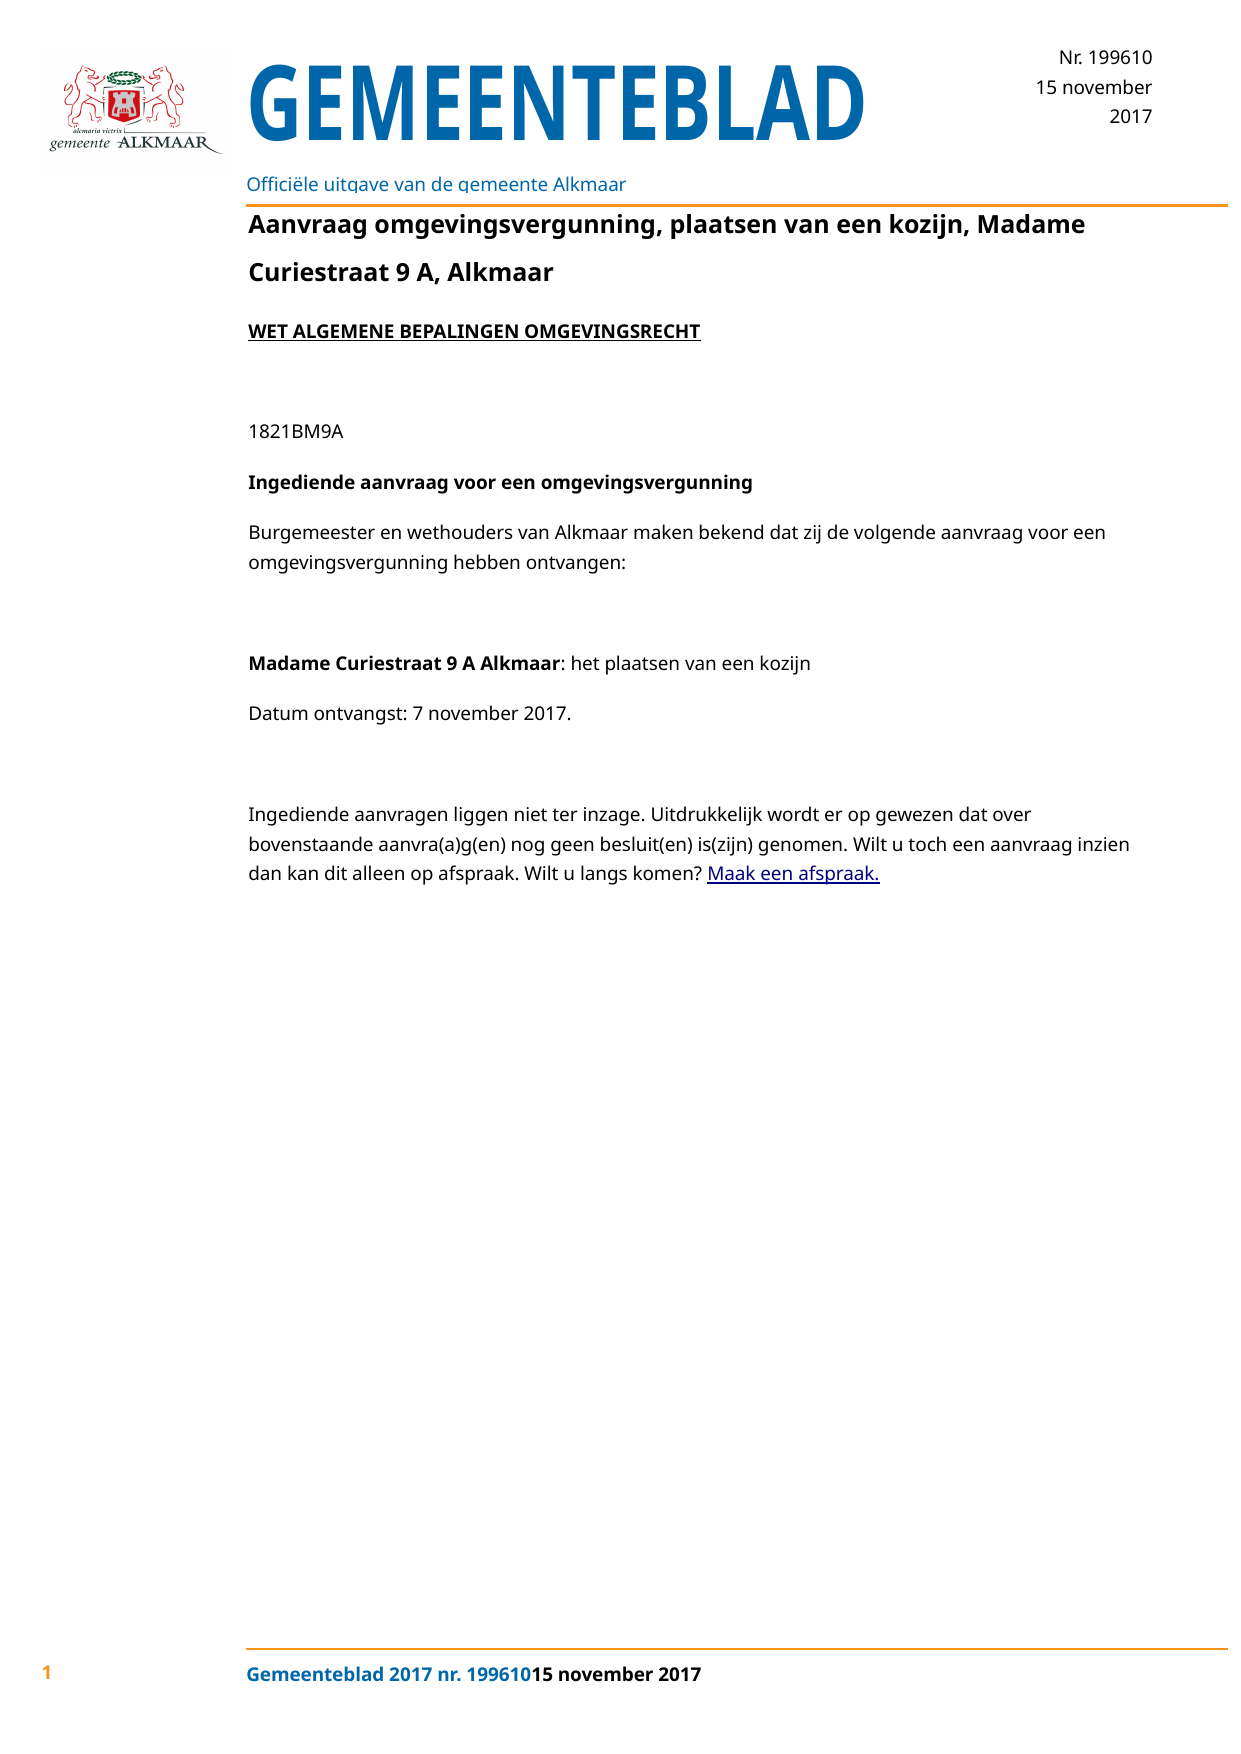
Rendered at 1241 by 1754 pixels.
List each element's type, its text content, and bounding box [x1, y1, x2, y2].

text WET ALGEMENE BEPALINGEN OMGEVINGSRECHT [248, 318, 1152, 344]
text Aanvraag omgevingsvergunning, plaatsen van een kozijn, Madame Curiestraat 9 A, Alkmaar [248, 207, 1152, 288]
text Datum ontvangst: 7 november 2017. [248, 700, 1152, 726]
text Ingediende aanvraag voor een omgevingsvergunning [248, 469, 1152, 495]
picture [41, 47, 231, 172]
text Ingediende aanvragen liggen niet ter inzage. Uitdrukkelijk wordt er op gewezen dat over bovenstaande aanvra(a)g(en) nog geen besluit(en) is(zijn) genomen. Wilt u toch een aanvraag inzien dan kan dit alleen op afspraak. Wilt u langs komen? Maak een afspraak. [248, 801, 1152, 886]
text Burgemeester en wethouders van Alkmaar maken bekend dat zij de volgende aanvraag voor een omgevingsvergunning hebben ontvangen: [248, 519, 1152, 575]
text 1821BM9A [248, 419, 1152, 444]
text Madame Curiestraat 9 A Alkmaar: het plaatsen van een kozijn [248, 650, 1152, 676]
